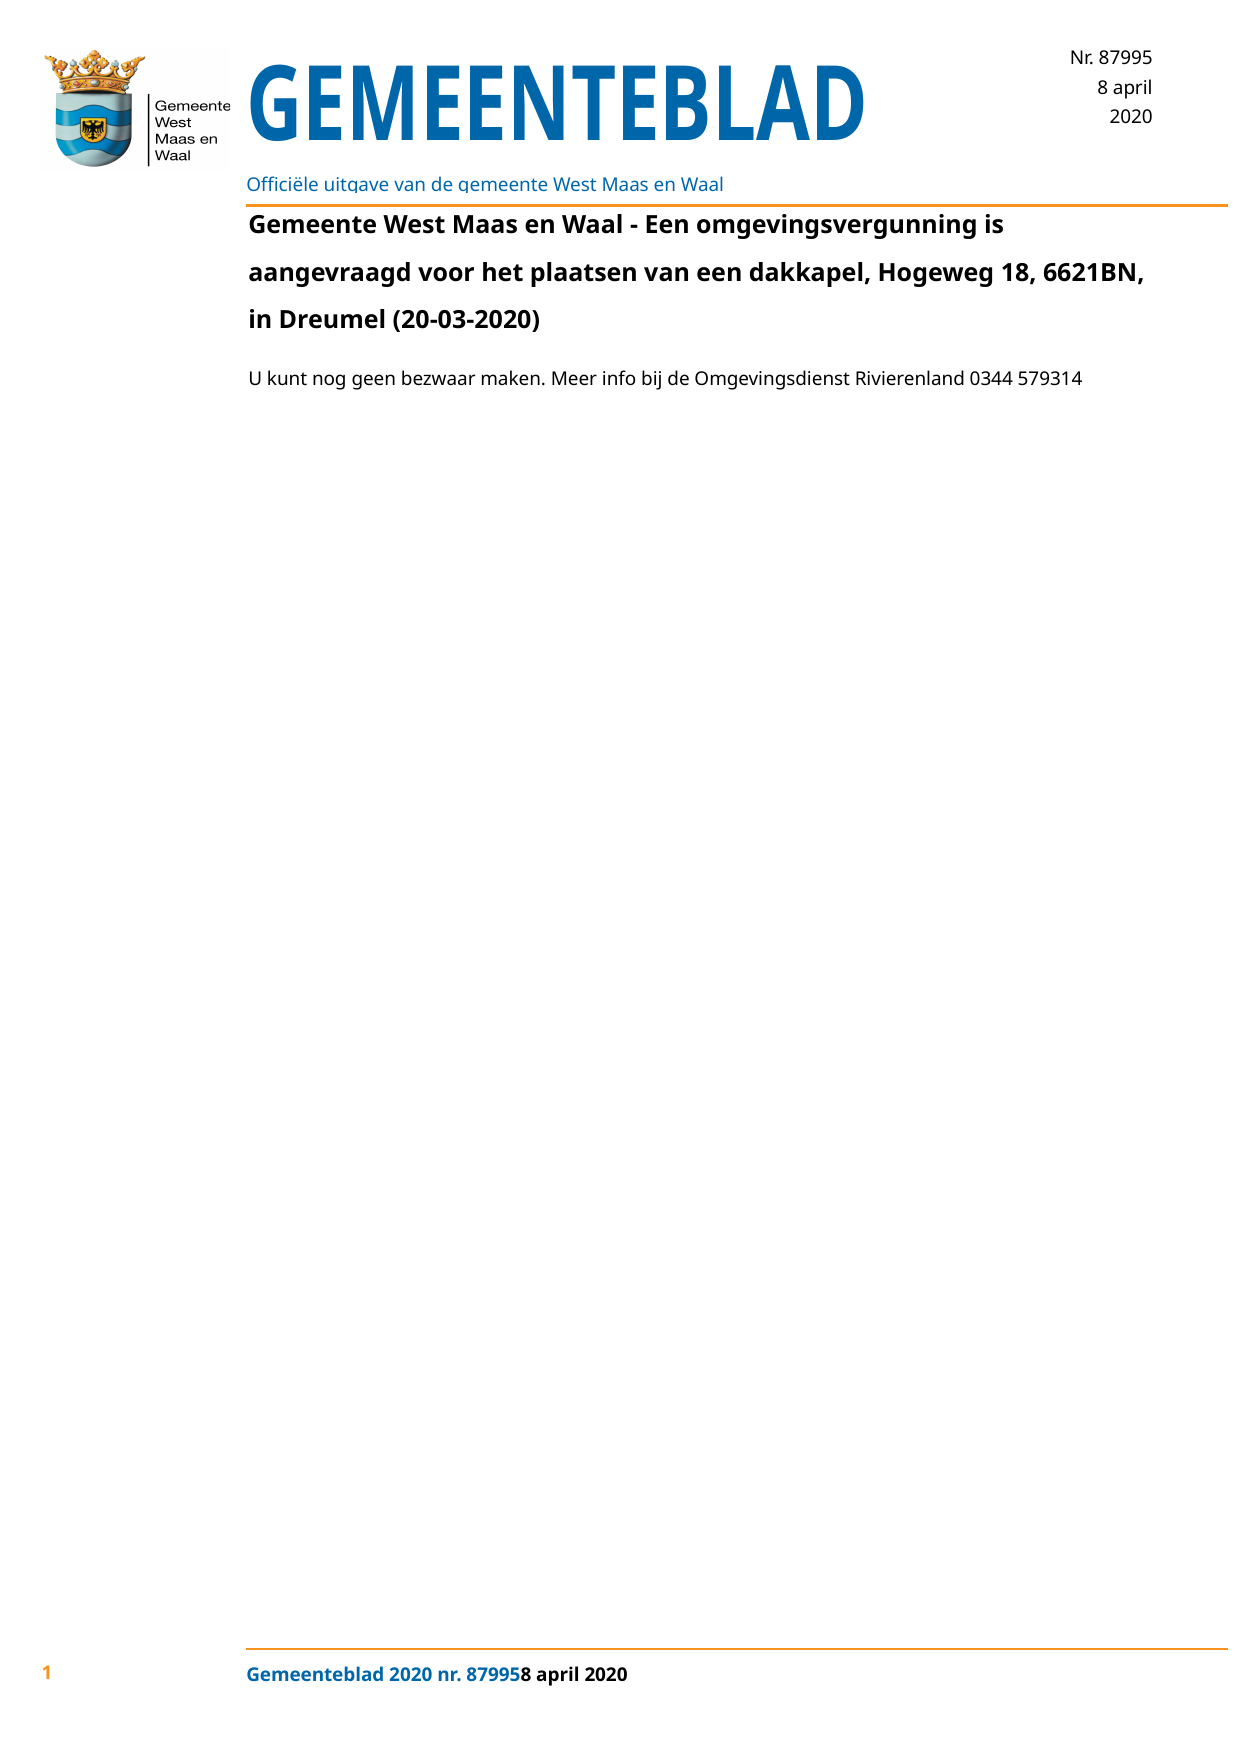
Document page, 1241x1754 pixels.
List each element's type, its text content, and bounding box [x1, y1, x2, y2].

text Gemeente West Maas en Waal - Een omgevingsvergunning is aangevraagd voor het plaatsen van een dakkapel, Hogeweg 18, 6621BN, in Dreumel (20-03-2020) [248, 207, 1152, 336]
picture [41, 47, 231, 172]
text U kunt nog geen bezwaar maken. Meer info bij de Omgevingsdienst Rivierenland 0344 579314 [248, 366, 1152, 391]
